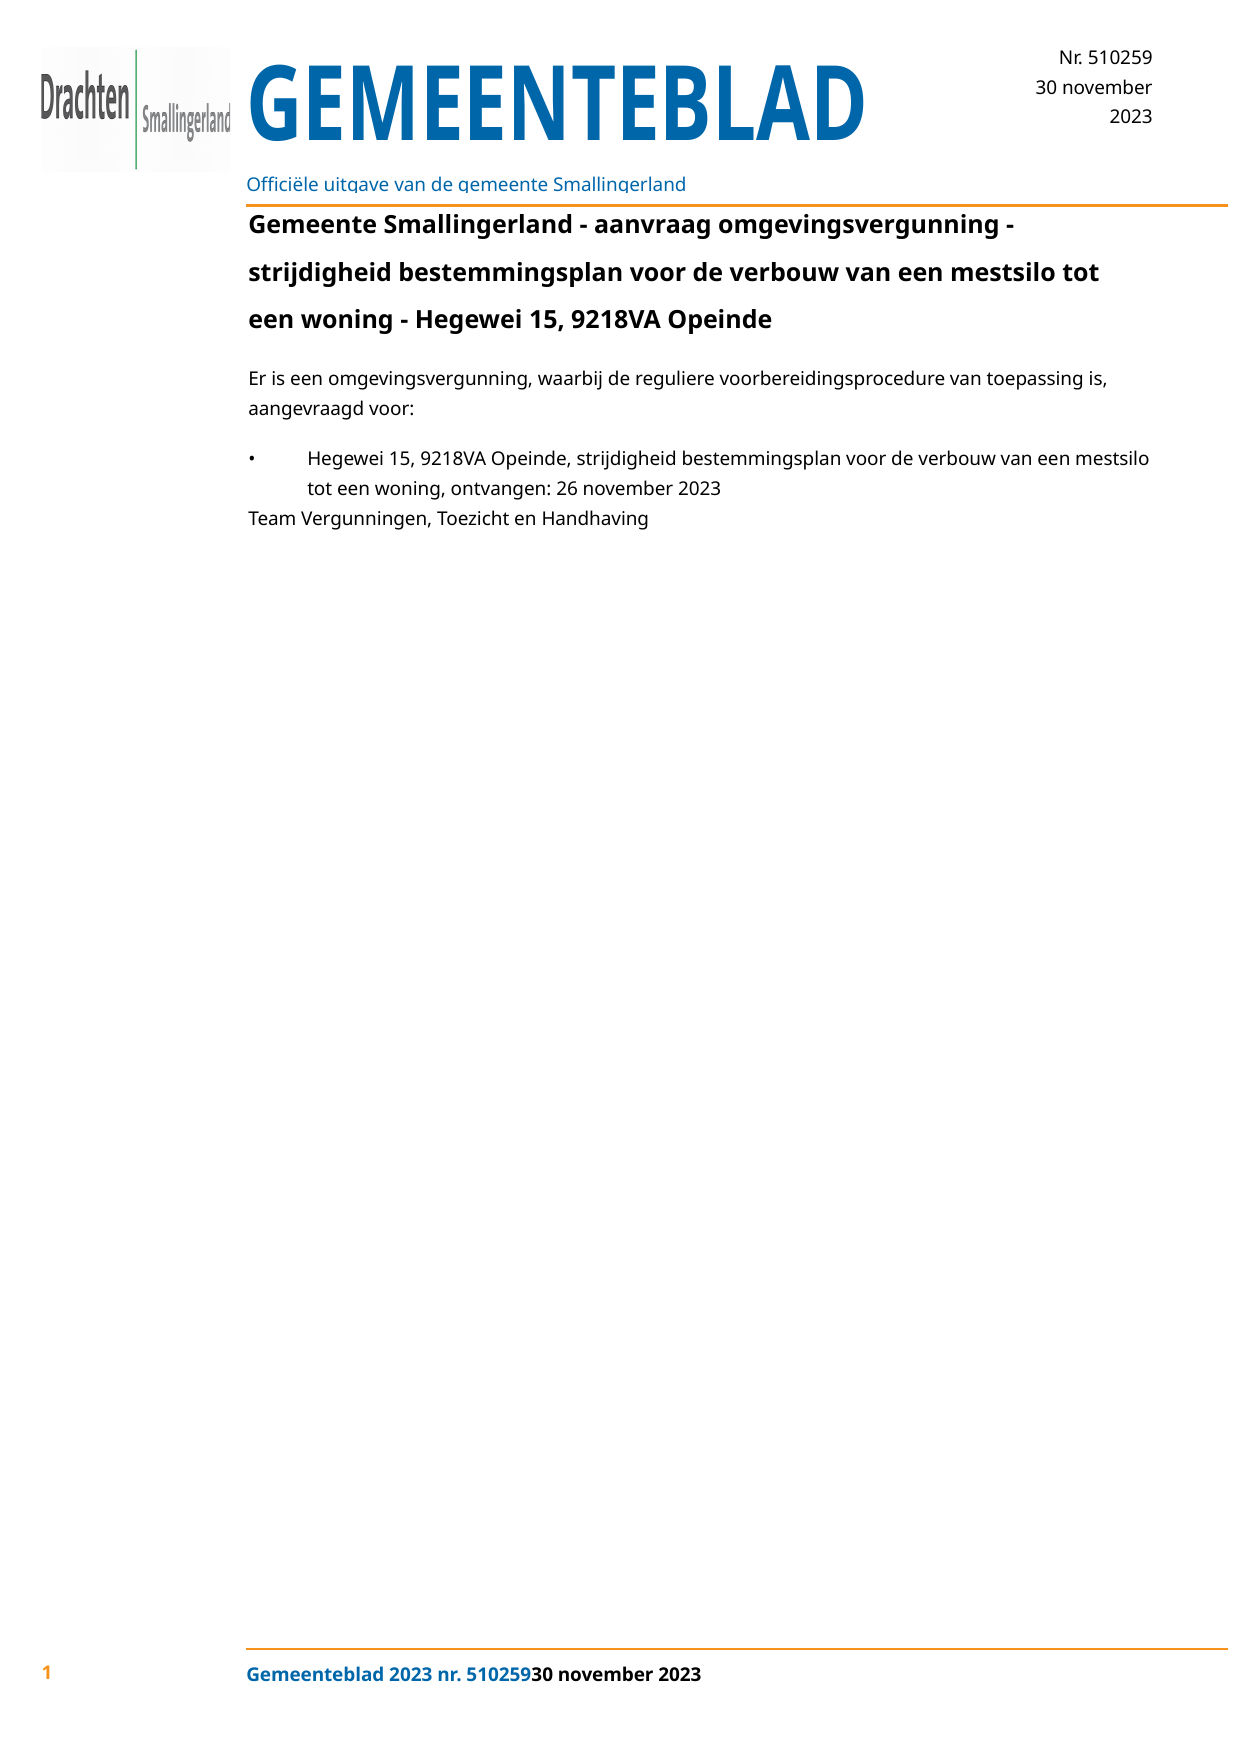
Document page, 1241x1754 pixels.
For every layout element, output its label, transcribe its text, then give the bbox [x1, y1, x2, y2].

picture [41, 47, 231, 172]
list Hegewei 15, 9218VA Opeinde, strijdigheid bestemmingsplan voor de verbouw van een mestsilo tot een woning, ontvangen: 26 november 2023 [248, 446, 1152, 501]
text Team Vergunningen, Toezicht en Handhaving [248, 505, 1152, 530]
text Er is een omgevingsvergunning, waarbij de reguliere voorbereidingsprocedure van toepassing is, aangevraagd voor: [248, 366, 1152, 421]
text Gemeente Smallingerland - aanvraag omgevingsvergunning - strijdigheid bestemmingsplan voor de verbouw van een mestsilo tot een woning - Hegewei 15, 9218VA Opeinde [248, 207, 1152, 336]
